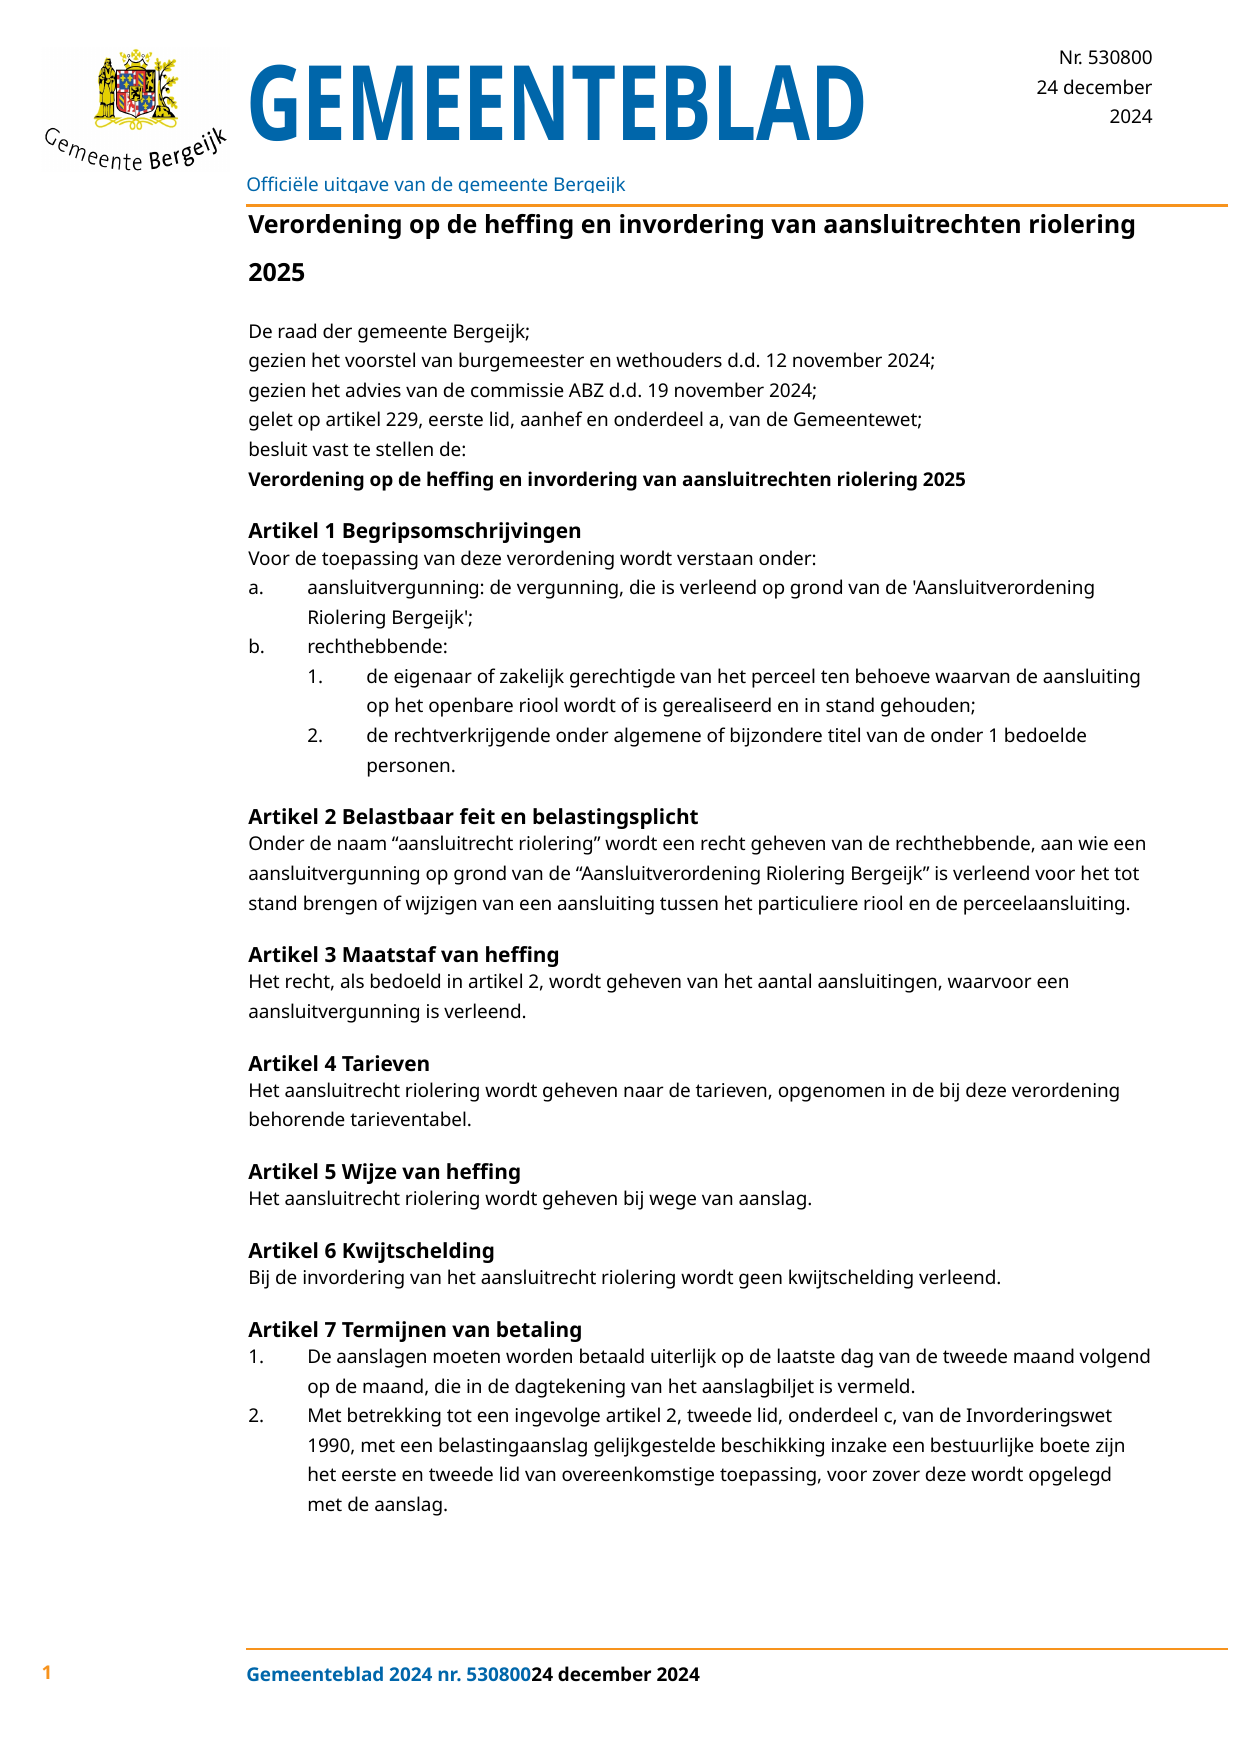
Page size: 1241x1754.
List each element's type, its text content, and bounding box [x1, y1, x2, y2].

text Verordening op de heffing en invordering van aansluitrechten riolering 2025 [248, 466, 1152, 492]
text gelet op artikel 229, eerste lid, aanhef en onderdeel a, van de Gemeentewet; [248, 407, 1152, 432]
text Onder de naam “aansluitrecht riolering” wordt een recht geheven van de rechthebbende, aan wie een aansluitvergunning op grond van de “Aansluitverordening Riolering Bergeijk” is verleend voor het tot stand brengen of wijzigen van een aansluiting tussen het particuliere riool en de perceelaansluiting. [248, 831, 1152, 916]
text gezien het advies van de commissie ABZ d.d. 19 november 2024; [248, 377, 1152, 403]
text Het aansluitrecht riolering wordt geheven bij wege van aanslag. [248, 1186, 1152, 1211]
text Het aansluitrecht riolering wordt geheven naar de tarieven, opgenomen in de bij deze verordening behorende tarieventabel. [248, 1077, 1152, 1132]
text Artikel 1 Begripsomschrijvingen [248, 516, 1152, 545]
text gezien het voorstel van burgemeester en wethouders d.d. 12 november 2024; [248, 347, 1152, 373]
list aansluitvergunning: de vergunning, die is verleend op grond van de 'Aansluitverordening Riolering Bergeijk'; [248, 574, 1152, 629]
list de rechtverkrijgende onder algemene of bijzondere titel van de onder 1 bedoelde personen. [307, 722, 1152, 777]
text Artikel 6 Kwijtschelding [248, 1236, 1152, 1264]
text Artikel 7 Termijnen van betaling [248, 1315, 1152, 1343]
text Artikel 4 Tarieven [248, 1049, 1152, 1077]
list rechthebbende: [248, 633, 1152, 659]
text Artikel 3 Maatstaf van heffing [248, 940, 1152, 969]
list de eigenaar of zakelijk gerechtigde van het perceel ten behoeve waarvan de aansluiting op het openbare riool wordt of is gerealiseerd en in stand gehouden; [307, 663, 1152, 718]
list Met betrekking tot een ingevolge artikel 2, tweede lid, onderdeel c, van de Invorderingswet 1990, met een belastingaanslag gelijkgestelde beschikking inzake een bestuurlijke boete zijn het eerste en tweede lid van overeenkomstige toepassing, voor zover deze wordt opgelegd met de aanslag. [248, 1402, 1152, 1517]
text Het recht, als bedoeld in artikel 2, wordt geheven van het aantal aansluitingen, waarvoor een aansluitvergunning is verleend. [248, 969, 1152, 1024]
text Verordening op de heffing en invordering van aansluitrechten riolering 2025 [248, 207, 1152, 288]
text De raad der gemeente Bergeijk; [248, 318, 1152, 344]
text Artikel 5 Wijze van heffing [248, 1157, 1152, 1186]
text Artikel 2 Belastbaar feit en belastingsplicht [248, 802, 1152, 831]
text Bij de invordering van het aansluitrecht riolering wordt geen kwijtschelding verleend. [248, 1264, 1152, 1290]
text Voor de toepassing van deze verordening wordt verstaan onder: [248, 545, 1152, 570]
picture [41, 47, 231, 172]
list De aanslagen moeten worden betaald uiterlijk op de laatste dag van de tweede maand volgend op de maand, die in de dagtekening van het aanslagbiljet is vermeld. [248, 1343, 1152, 1398]
text besluit vast te stellen de: [248, 436, 1152, 462]
